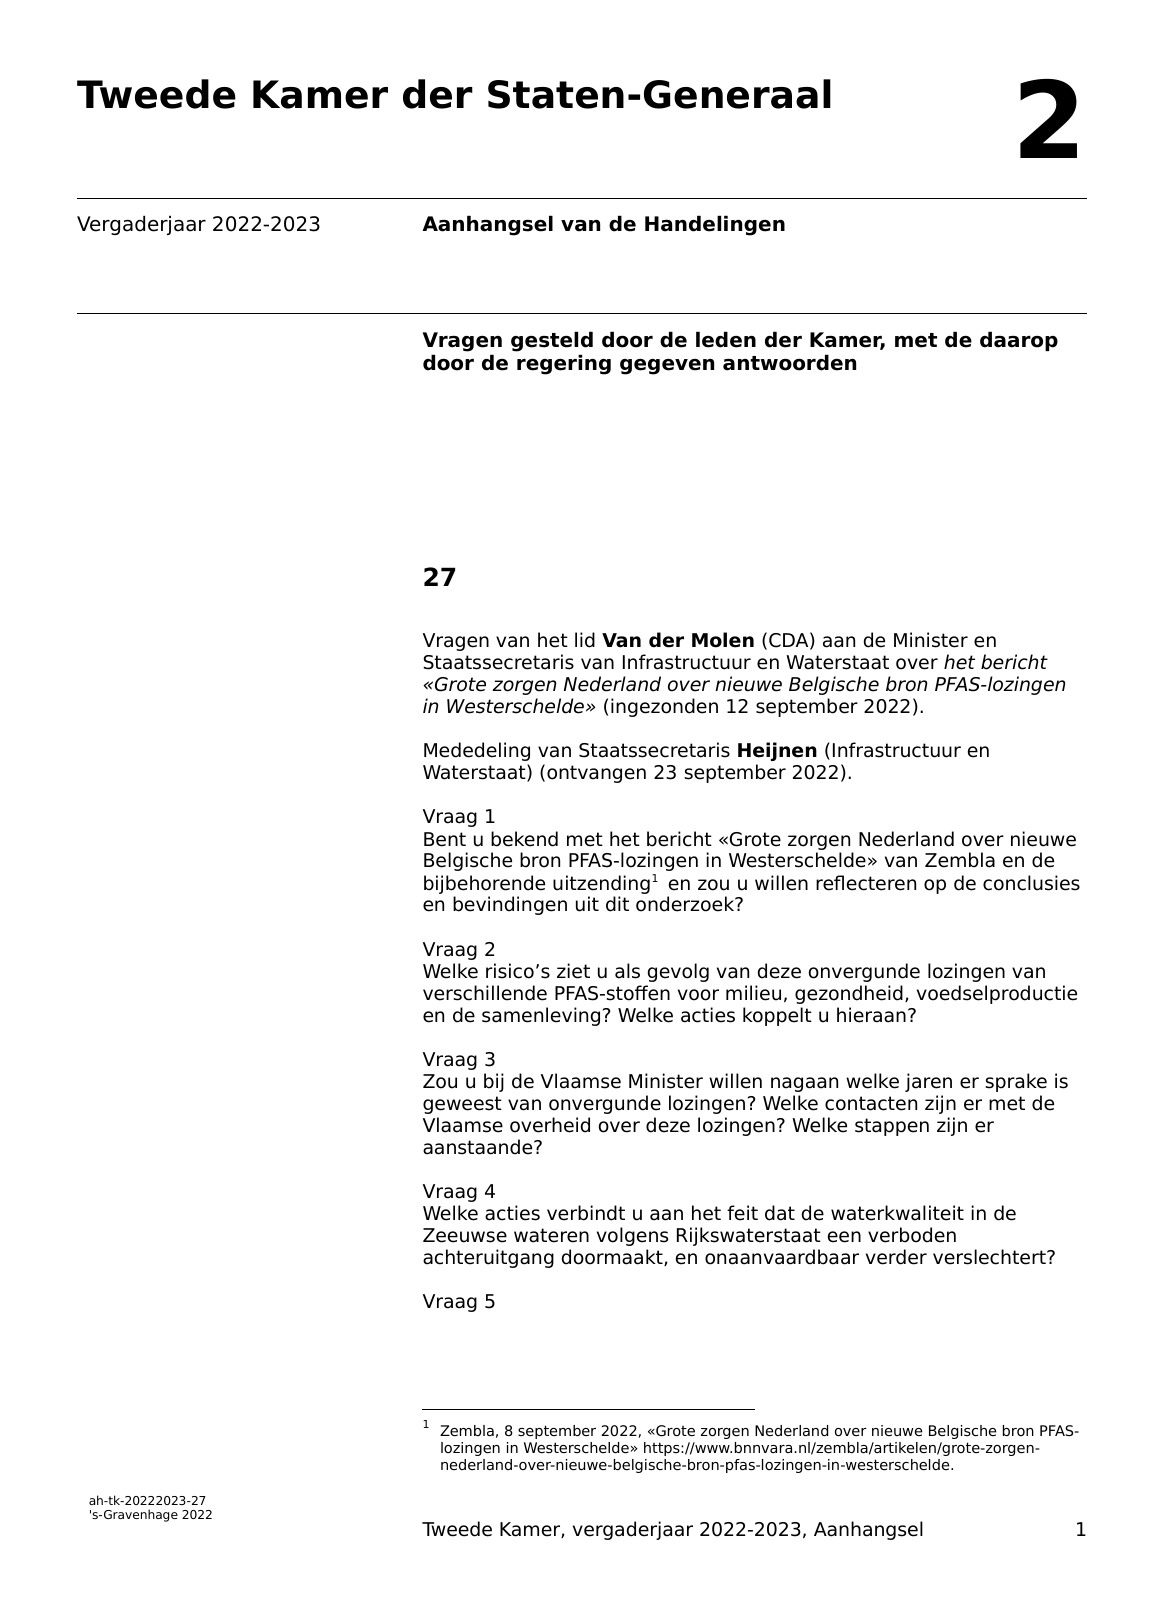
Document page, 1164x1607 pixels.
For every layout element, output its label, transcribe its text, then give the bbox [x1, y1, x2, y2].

text 27 [422, 563, 1087, 592]
table_header Tweede Kamer der Staten-Generaal [77, 59, 886, 198]
text 's-Gravenhage 2022 [88, 1508, 323, 1522]
table_cell Aanhangsel van de Handelingen [422, 199, 1087, 313]
table_cell Vergaderjaar 2022-2023 [77, 199, 422, 313]
text Bent u bekend met het bericht «Grote zorgen Nederland over nieuwe Belgische bron PFAS-lozingen in Westerschelde» van Zembla en de bijbehorende uitzending en zou u willen reflecteren op de conclusies en bevindingen uit dit onderzoek? [422, 828, 1087, 916]
text Vraag 1 [422, 806, 1087, 828]
text Vraag 4 [422, 1181, 1087, 1203]
text Zou u bij de Vlaamse Minister willen nagaan welke jaren er sprake is geweest van onvergunde lozingen? Welke contacten zijn er met de Vlaamse overheid over deze lozingen? Welke stappen zijn er aanstaande? [422, 1071, 1087, 1158]
text Welke risico’s ziet u als gevolg van deze onvergunde lozingen van verschillende PFAS-stoffen voor milieu, gezondheid, voedselproductie en de samenleving? Welke acties koppelt u hieraan? [422, 961, 1087, 1026]
table_cell Vragen gesteld door de leden der Kamer, met de daarop door de regering gegeven antwoorden [422, 314, 1087, 375]
table_header 2 [886, 59, 1087, 198]
text Zembla, 8 september 2022, «Grote zorgen Nederland over nieuwe Belgische bron PFAS-lozingen in Westerschelde» https://www.bnnvara.nl/zembla/artikelen/grote-zorgen-nederland-over-nieuwe-belgische-bron-pfas-lozingen-in-westerschelde. [422, 1418, 1087, 1474]
text Mededeling van Staatssecretaris Heijnen (Infrastructuur en Waterstaat) (ontvangen 23 september 2022). [422, 740, 1087, 784]
text Vraag 3 [422, 1049, 1087, 1071]
text Vraag 2 [422, 938, 1087, 961]
text ah-tk-20222023-27 [88, 1494, 323, 1508]
table_cell [77, 314, 422, 375]
text Vraag 5 [422, 1291, 1087, 1313]
text Vragen van het lid Van der Molen (CDA) aan de Minister en Staatssecretaris van Infrastructuur en Waterstaat over het bericht «Grote zorgen Nederland over nieuwe Belgische bron PFAS-lozingen in Westerschelde» (ingezonden 12 september 2022). [422, 630, 1087, 718]
text Welke acties verbindt u aan het feit dat de waterkwaliteit in de Zeeuwse wateren volgens Rijkswaterstaat een verboden achteruitgang doormaakt, en onaanvaardbaar verder verslechtert? [422, 1203, 1087, 1269]
